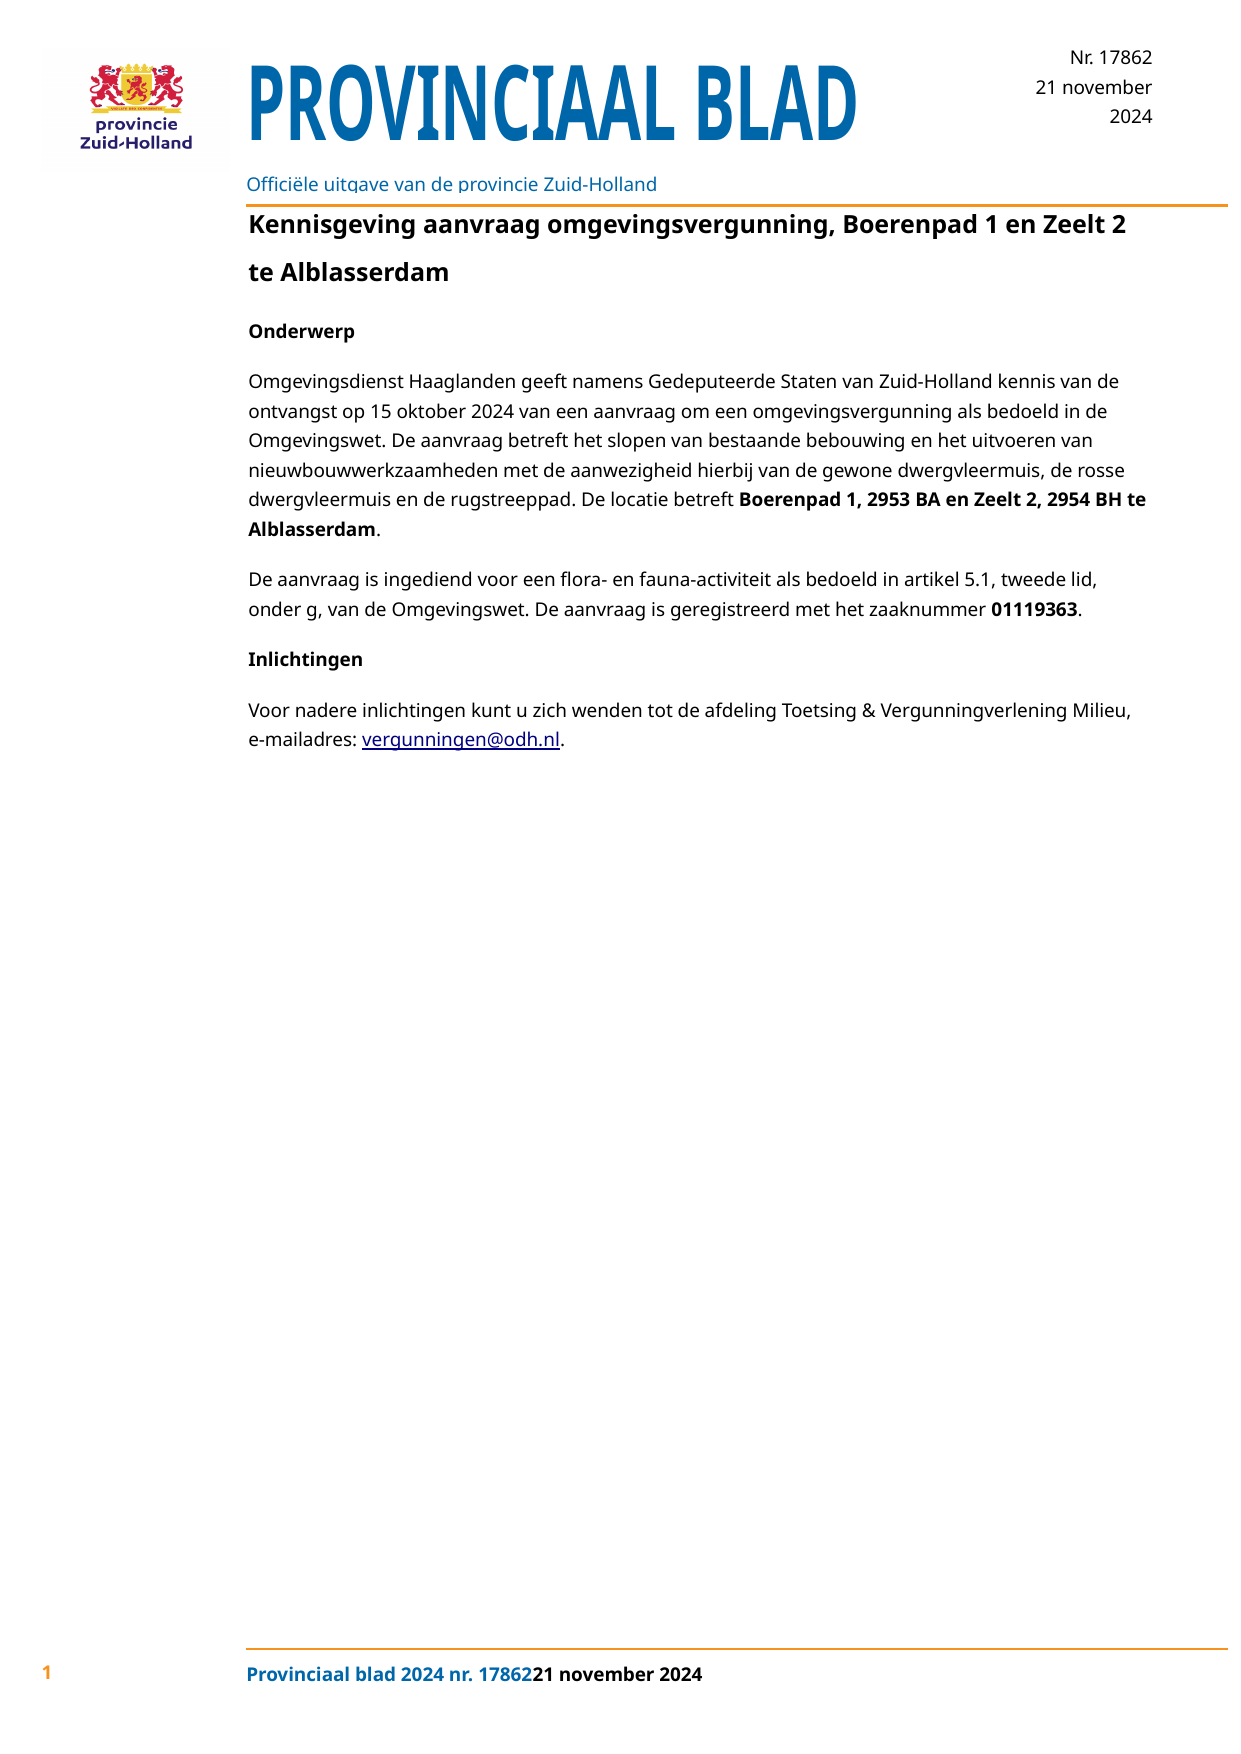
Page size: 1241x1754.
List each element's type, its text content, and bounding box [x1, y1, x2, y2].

text Inlichtingen [248, 647, 1152, 672]
text Onderwerp [248, 318, 1152, 344]
text Voor nadere inlichtingen kunt u zich wenden tot de afdeling Toetsing & Vergunningverlening Milieu, e-mailadres: vergunningen@odh.nl. [248, 697, 1152, 752]
text De aanvraag is ingediend voor een flora- en fauna-activiteit als bedoeld in artikel 5.1, tweede lid, onder g, van de Omgevingswet. De aanvraag is geregistreerd met het zaaknummer 01119363. [248, 567, 1152, 622]
text Kennisgeving aanvraag omgevingsvergunning, Boerenpad 1 en Zeelt 2 te Alblasserdam [248, 207, 1152, 288]
text Omgevingsdienst Haaglanden geeft namens Gedeputeerde Staten van Zuid-Holland kennis van de ontvangst op 15 oktober 2024 van een aanvraag om een omgevingsvergunning als bedoeld in de Omgevingswet. De aanvraag betreft het slopen van bestaande bebouwing en het uitvoeren van nieuwbouwwerkzaamheden met de aanwezigheid hierbij van de gewone dwergvleermuis, de rosse dwergvleermuis en de rugstreeppad. De locatie betreft Boerenpad 1, 2953 BA en Zeelt 2, 2954 BH te Alblasserdam. [248, 368, 1152, 542]
picture [41, 47, 231, 172]
